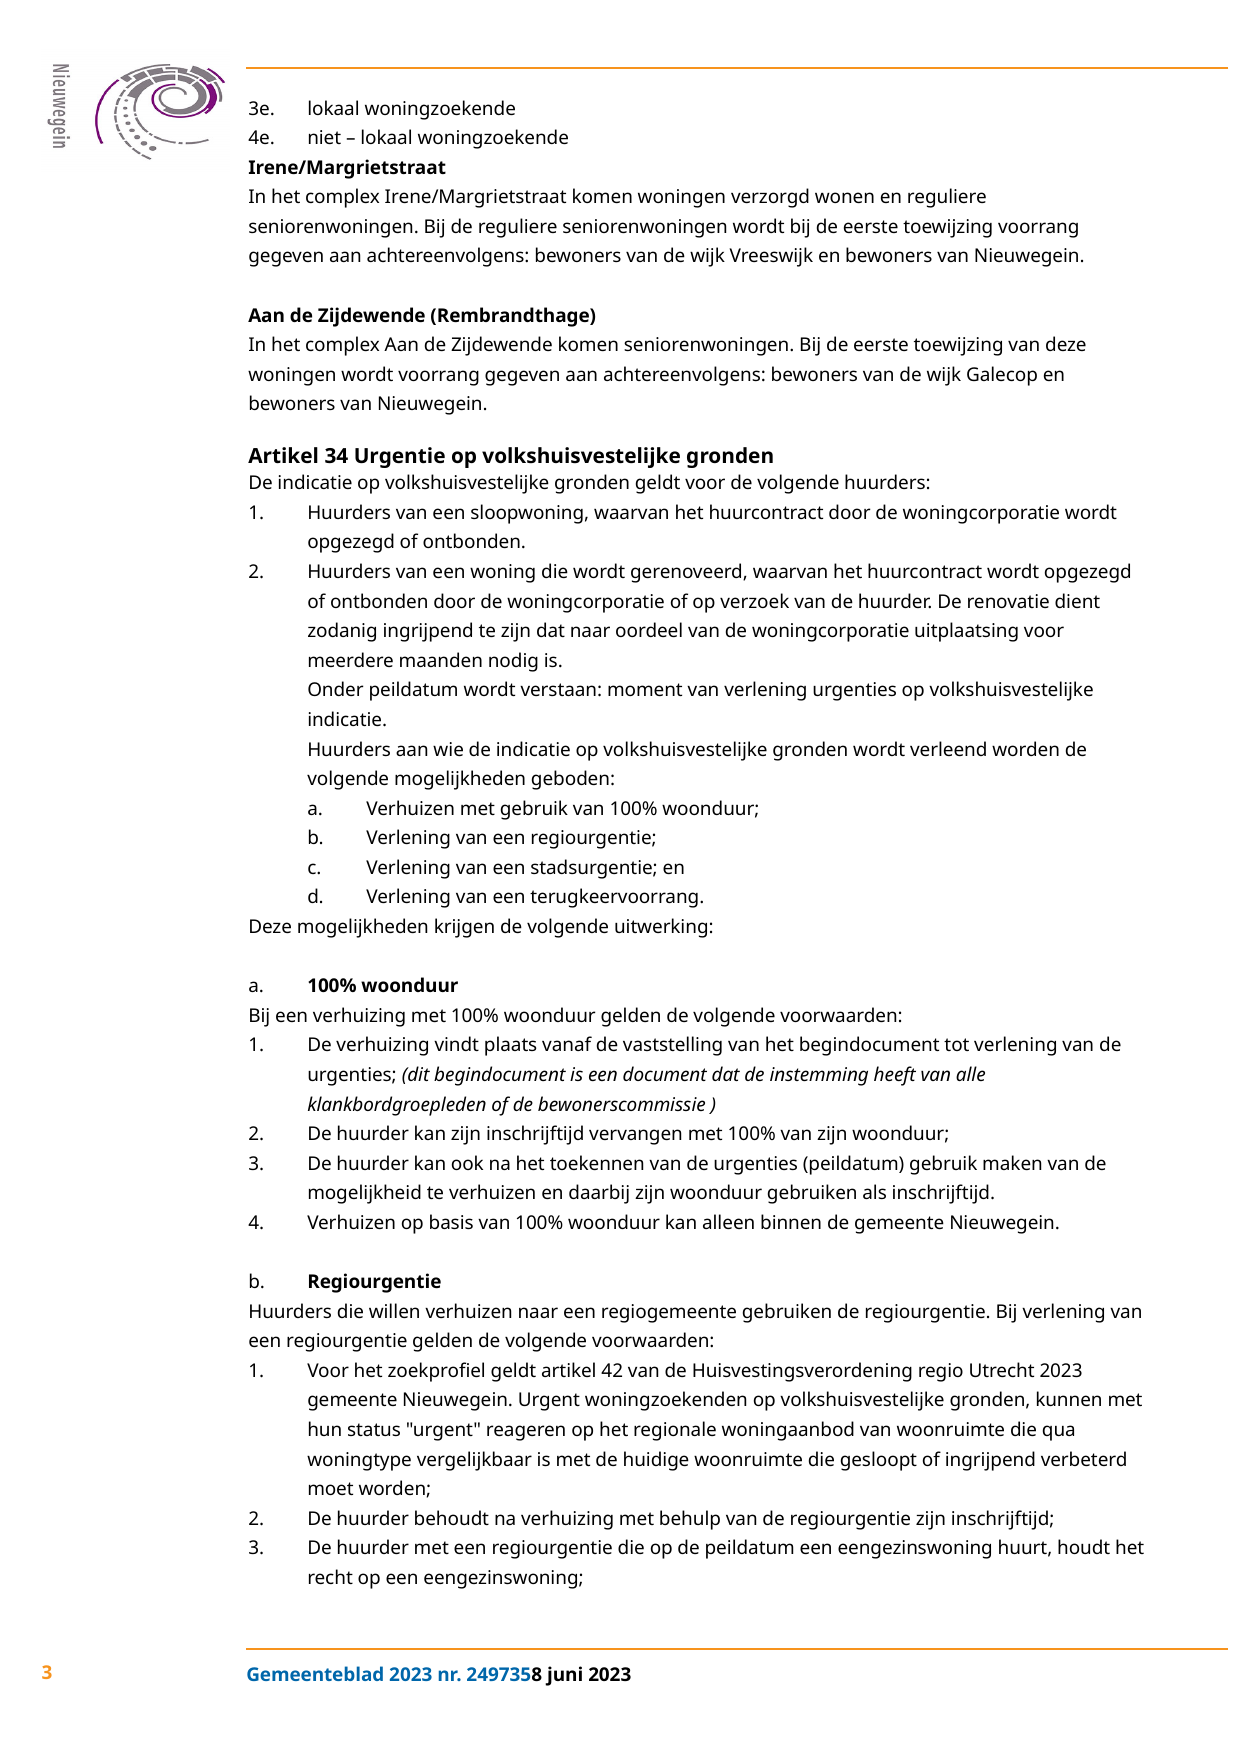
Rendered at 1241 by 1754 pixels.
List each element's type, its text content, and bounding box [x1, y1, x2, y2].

list De huurder kan zijn inschrijftijd vervangen met 100% van zijn woonduur; [248, 1120, 1152, 1146]
text Huurders die willen verhuizen naar een regiogemeente gebruiken de regiourgentie. Bij verlening van een regiourgentie gelden de volgende voorwaarden: [248, 1298, 1152, 1353]
list Verlening van een stadsurgentie; en [307, 854, 1152, 880]
list niet – lokaal woningzoekende [248, 124, 1152, 150]
list Onder peildatum wordt verstaan: moment van verlening urgenties op volkshuisvestelijke indicatie. [248, 677, 1152, 732]
list Verhuizen op basis van 100% woonduur kan alleen binnen de gemeente Nieuwegein. [248, 1209, 1152, 1235]
list De huurder kan ook na het toekennen van de urgenties (peildatum) gebruik maken van de mogelijkheid te verhuizen en daarbij zijn woonduur gebruiken als inschrijftijd. [248, 1150, 1152, 1205]
list Verlening van een terugkeervoorrang. [307, 884, 1152, 909]
list Voor het zoekprofiel geldt artikel 42 van de Huisvestingsverordening regio Utrecht 2023 gemeente Nieuwegein. Urgent woningzoekenden op volkshuisvestelijke gronden, kunnen met hun status "urgent" reageren op het regionale woningaanbod van woonruimte die qua woningtype vergelijkbaar is met de huidige woonruimte die gesloopt of ingrijpend verbeterd moet worden; [248, 1357, 1152, 1501]
list Verlening van een regiourgentie; [307, 824, 1152, 850]
list De huurder met een regiourgentie die op de peildatum een eengezinswoning huurt, houdt het recht op een eengezinswoning; [248, 1534, 1152, 1590]
list De huurder behoudt na verhuizing met behulp van de regiourgentie zijn inschrijftijd; [248, 1505, 1152, 1531]
list lokaal woningzoekende [248, 95, 1152, 121]
list Verhuizen met gebruik van 100% woonduur; [307, 795, 1152, 821]
list Regiourgentie [248, 1268, 1152, 1294]
text Irene/Margrietstraat [248, 154, 1152, 180]
list De verhuizing vindt plaats vanaf de vaststelling van het begindocument tot verlening van de urgenties; (dit begindocument is een document dat de instemming heeft van alle klankbordgroepleden of de bewonerscommissie ) [248, 1032, 1152, 1116]
list Huurders van een woning die wordt gerenoveerd, waarvan het huurcontract wordt opgezegd of ontbonden door de woningcorporatie of op verzoek van de huurder. De renovatie dient zodanig ingrijpend te zijn dat naar oordeel van de woningcorporatie uitplaatsing voor meerdere maanden nodig is. [248, 558, 1152, 673]
text Deze mogelijkheden krijgen de volgende uitwerking: [248, 913, 1152, 939]
text Bij een verhuizing met 100% woonduur gelden de volgende voorwaarden: [248, 1002, 1152, 1028]
list Huurders van een sloopwoning, waarvan het huurcontract door de woningcorporatie wordt opgezegd of ontbonden. [248, 499, 1152, 554]
text In het complex Aan de Zijdewende komen seniorenwoningen. Bij de eerste toewijzing van deze woningen wordt voorrang gegeven aan achtereenvolgens: bewoners van de wijk Galecop en bewoners van Nieuwegein. [248, 331, 1152, 416]
text Artikel 34 Urgentie op volkshuisvestelijke gronden [248, 441, 1152, 469]
picture [41, 47, 231, 172]
list 100% woonduur [248, 972, 1152, 998]
text Aan de Zijdewende (Rembrandthage) [248, 302, 1152, 328]
text De indicatie op volkshuisvestelijke gronden geldt voor de volgende huurders: [248, 469, 1152, 495]
text In het complex Irene/Margrietstraat komen woningen verzorgd wonen en reguliere seniorenwoningen. Bij de reguliere seniorenwoningen wordt bij de eerste toewijzing voorrang gegeven aan achtereenvolgens: bewoners van de wijk Vreeswijk en bewoners van Nieuwegein. [248, 183, 1152, 268]
list Huurders aan wie de indicatie op volkshuisvestelijke gronden wordt verleend worden de volgende mogelijkheden geboden: [248, 736, 1152, 791]
